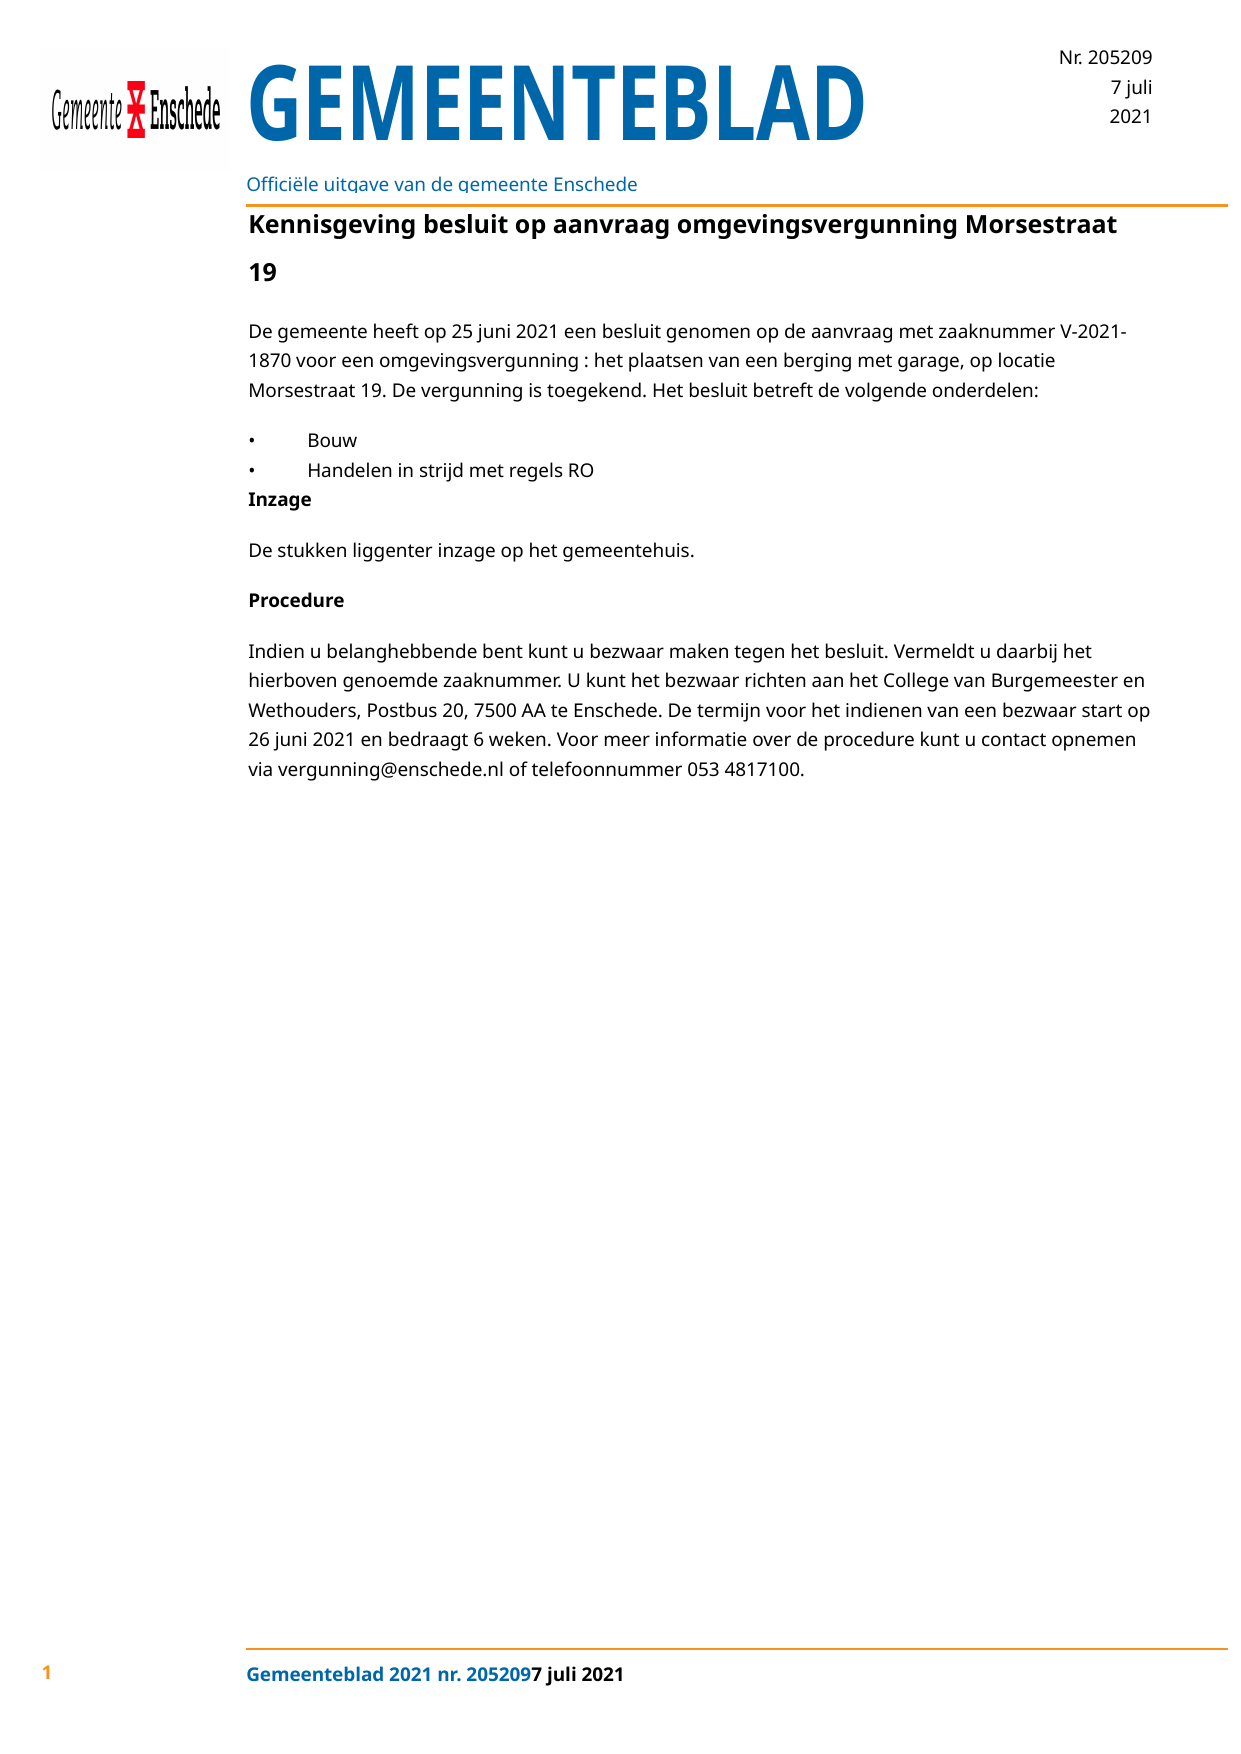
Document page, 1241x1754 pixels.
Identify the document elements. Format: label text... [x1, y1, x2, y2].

text Indien u belanghebbende bent kunt u bezwaar maken tegen het besluit. Vermeldt u daarbij het hierboven genoemde zaaknummer. U kunt het bezwaar richten aan het College van Burgemees­ter en Wethouders, Postbus 20, 7500 AA te Enschede. De termijn voor het indienen van een bezwaar start op 26 juni 2021 en bedraagt 6 weken. Voor meer informatie over de procedure kunt u contact opnemen via vergunning@enschede.nl of telefoonnummer 053 4817100. [248, 638, 1152, 782]
picture [41, 47, 231, 172]
text De stukken liggenter inzage op het gemeentehuis. [248, 537, 1152, 563]
list Handelen in strijd met regels RO [248, 457, 1152, 483]
list Bouw [248, 427, 1152, 453]
text Inzage [248, 487, 1152, 512]
text Kennisgeving besluit op aanvraag omgevingsvergunning Morsestraat 19 [248, 207, 1152, 288]
text Procedure [248, 587, 1152, 613]
text De gemeente heeft op 25 juni 2021 een besluit genomen op de aanvraag met zaaknummer V-2021-1870 voor een omgevingsvergunning : het plaatsen van een berging met garage, op locatie Morsestraat 19. De vergunning is toegekend. Het besluit betreft de volgende onderdelen: [248, 318, 1152, 403]
